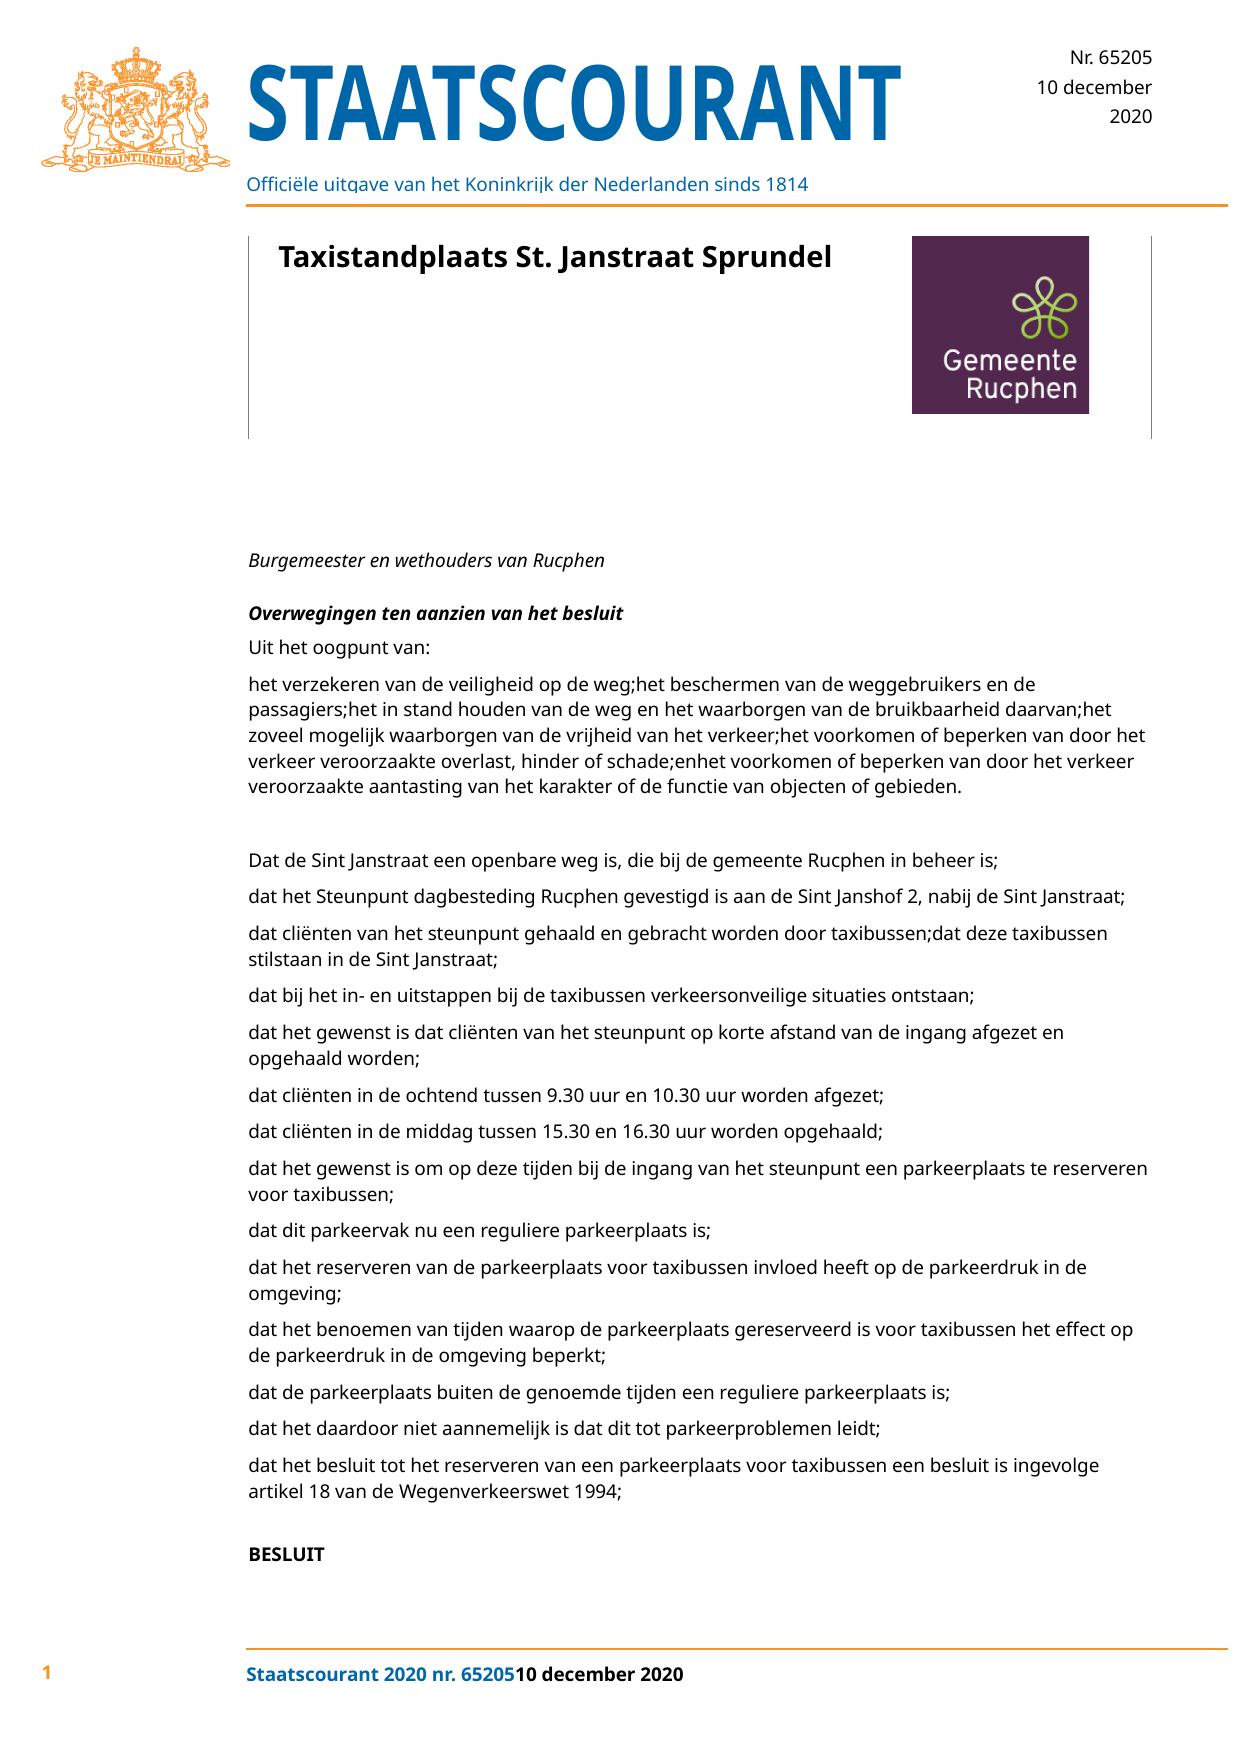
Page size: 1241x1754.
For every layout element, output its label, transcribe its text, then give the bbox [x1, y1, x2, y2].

text dat het gewenst is om op deze tijden bij de ingang van het steunpunt een parkeerplaats te reserveren voor taxibussen; [248, 1155, 1152, 1207]
text Uit het oogpunt van: [248, 634, 1152, 660]
text dat het besluit tot het reserveren van een parkeerplaats voor taxibussen een besluit is ingevolge artikel 18 van de Wegenverkeerswet 1994; [248, 1452, 1152, 1504]
text dat het daardoor niet aannemelijk is dat dit tot parkeerproblemen leidt; [248, 1416, 1152, 1441]
text dat het benoemen van tijden waarop de parkeerplaats gereserveerd is voor taxibussen het effect op de parkeerdruk in de omgeving beperkt; [248, 1317, 1152, 1368]
table_header Taxistandplaats St. Janstraat Sprundel [249, 236, 850, 439]
picture [912, 236, 1090, 414]
text het verzekeren van de veiligheid op de weg;het beschermen van de weggebruikers en de passagiers;het in stand houden van de weg en het waarborgen van de bruikbaarheid daarvan;het zoveel mogelijk waarborgen van de vrijheid van het verkeer;het voorkomen of beperken van door het verkeer veroorzaakte overlast, hinder of schade;enhet voorkomen of beperken van door het verkeer veroorzaakte aantasting van het karakter of de functie van objecten of gebieden. [248, 671, 1152, 799]
text dat cliënten van het steunpunt gehaald en gebracht worden door taxibussen;dat deze taxibussen stilstaan in de Sint Janstraat; [248, 920, 1152, 972]
text Burgemeester en wethouders van Rucphen [248, 547, 1152, 573]
table_header [1090, 236, 1151, 413]
text dat dit parkeervak nu een reguliere parkeerplaats is; [248, 1217, 1152, 1243]
picture [41, 47, 231, 172]
text dat het gewenst is dat cliënten van het steunpunt op korte afstand van de ingang afgezet en opgehaald worden; [248, 1019, 1152, 1071]
text dat cliënten in de ochtend tussen 9.30 uur en 10.30 uur worden afgezet; [248, 1082, 1152, 1107]
text Overwegingen ten aanzien van het besluit [248, 600, 1152, 626]
text dat het Steunpunt dagbesteding Rucphen gevestigd is aan de Sint Janshof 2, nabij de Sint Janstraat; [248, 884, 1152, 909]
table_header [850, 236, 912, 413]
text BESLUIT [248, 1541, 1152, 1566]
table_header [850, 414, 1151, 439]
text Dat de Sint Janstraat een openbare weg is, die bij de gemeente Rucphen in beheer is; [248, 847, 1152, 873]
text dat de parkeerplaats buiten de genoemde tijden een reguliere parkeerplaats is; [248, 1379, 1152, 1405]
text dat bij het in- en uitstappen bij de taxibussen verkeersonveilige situaties ontstaan; [248, 983, 1152, 1008]
text dat het reserveren van de parkeerplaats voor taxibussen invloed heeft op de parkeerdruk in de omgeving; [248, 1254, 1152, 1306]
text dat cliënten in de middag tussen 15.30 en 16.30 uur worden opgehaald; [248, 1118, 1152, 1144]
